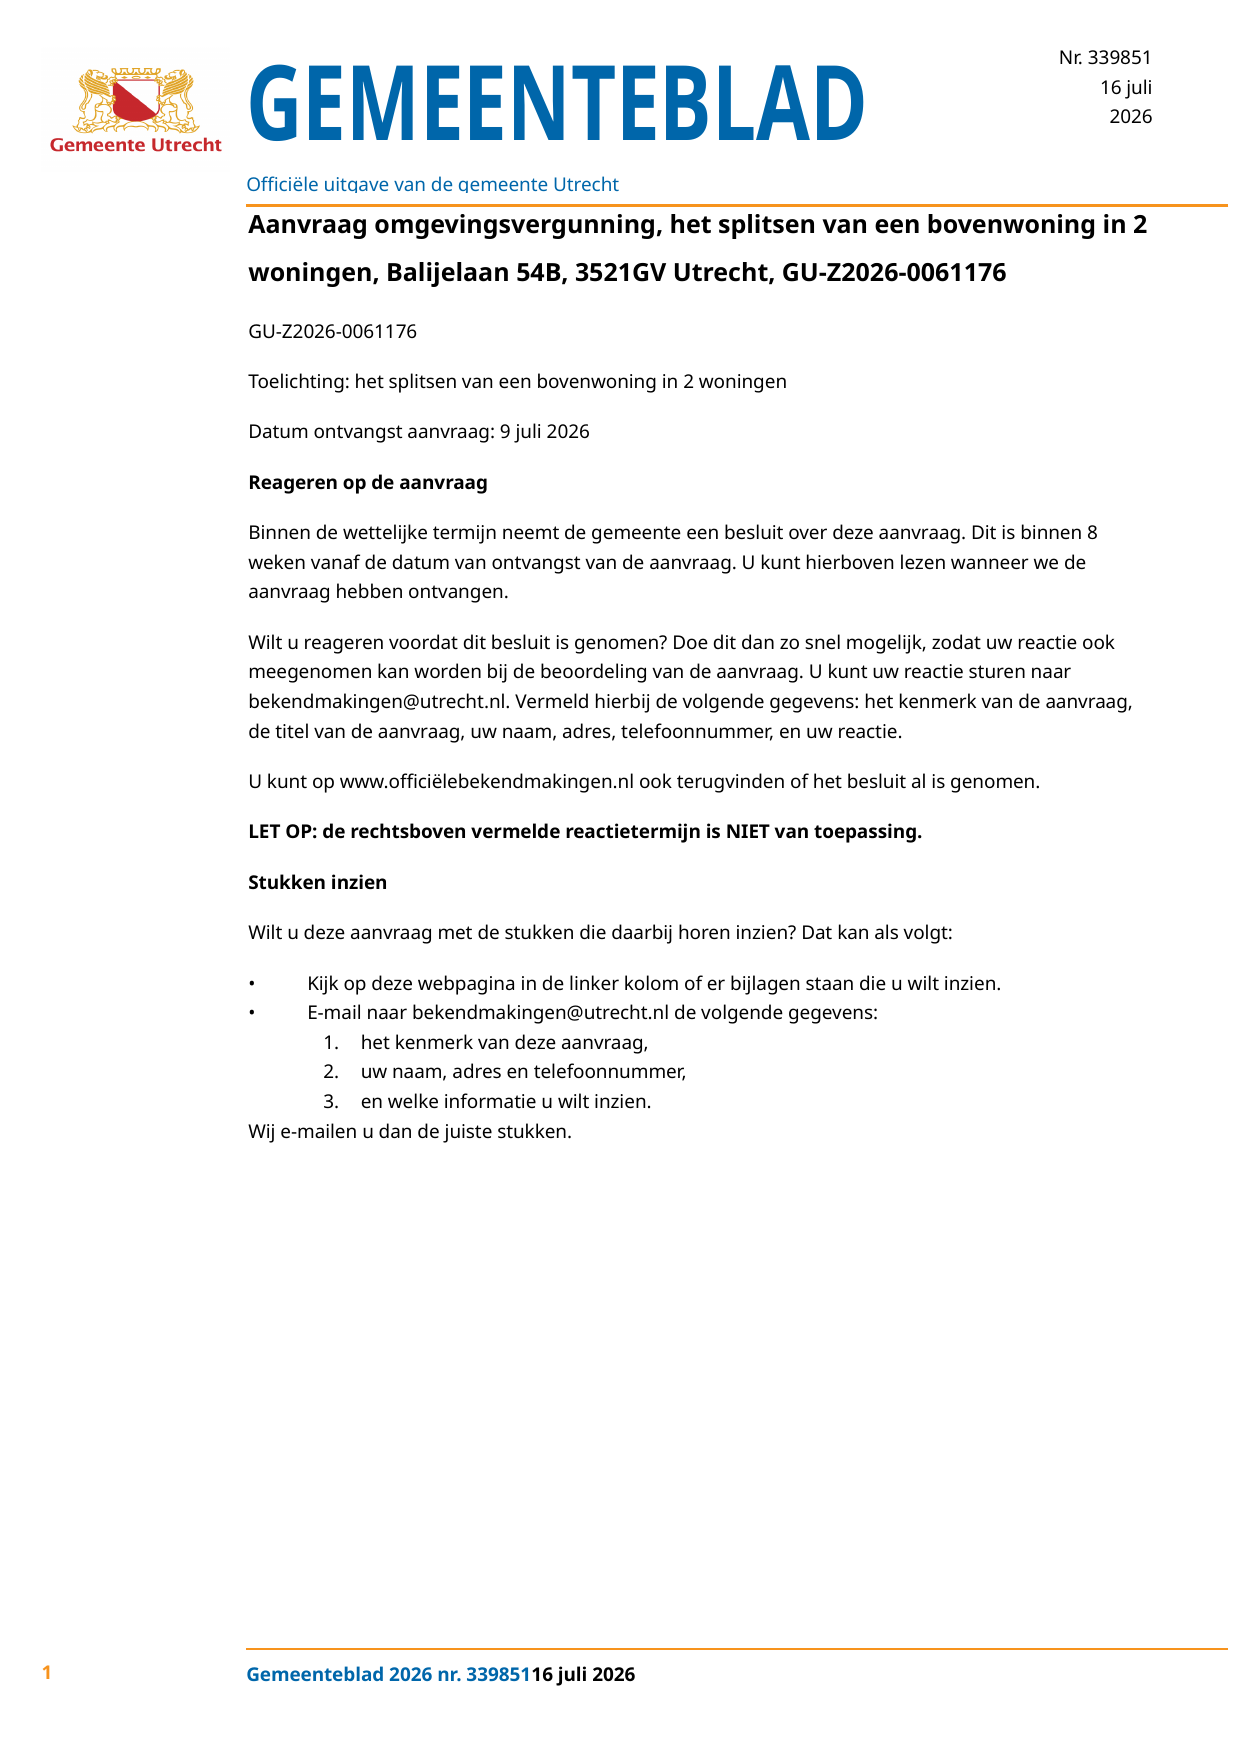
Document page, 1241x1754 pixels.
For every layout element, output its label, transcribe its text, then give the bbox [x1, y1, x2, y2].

list het kenmerk van deze aanvraag, [323, 1029, 1152, 1055]
text Wilt u reageren voordat dit besluit is genomen? Doe dit dan zo snel mogelijk, zodat uw reactie ook meegenomen kan worden bij de beoordeling van de aanvraag. U kunt uw reactie sturen naar bekendmakingen@utrecht.nl. Vermeld hierbij de volgende gegevens: het kenmerk van de aanvraag, de titel van de aanvraag, uw naam, adres, telefoonnummer, en uw reactie. [248, 629, 1152, 744]
text Wij e-mailen u dan de juiste stukken. [248, 1118, 1152, 1144]
text Toelichting: het splitsen van een bovenwoning in 2 woningen [248, 368, 1152, 394]
text Reageren op de aanvraag [248, 469, 1152, 495]
text U kunt op www.officiëlebekendmakingen.nl ook terugvinden of het besluit al is genomen. [248, 768, 1152, 794]
list en welke informatie u wilt inzien. [323, 1088, 1152, 1114]
text Stukken inzien [248, 869, 1152, 895]
text GU-Z2026-0061176 [248, 318, 1152, 344]
picture [41, 47, 231, 172]
list Kijk op deze webpagina in de linker kolom of er bijlagen staan die u wilt inzien. [248, 970, 1152, 996]
list E-mail naar bekendmakingen@utrecht.nl de volgende gegevens: [248, 999, 1152, 1025]
list uw naam, adres en telefoonnummer, [323, 1059, 1152, 1084]
text Wilt u deze aanvraag met de stukken die daarbij horen inzien? Dat kan als volgt: [248, 919, 1152, 945]
text Aanvraag omgevingsvergunning, het splitsen van een bovenwoning in 2 woningen, Balijelaan 54B, 3521GV Utrecht, GU-Z2026-0061176 [248, 207, 1152, 288]
text Binnen de wettelijke termijn neemt de gemeente een besluit over deze aanvraag. Dit is binnen 8 weken vanaf de datum van ontvangst van de aanvraag. U kunt hierboven lezen wanneer we de aanvraag hebben ontvangen. [248, 519, 1152, 604]
text Datum ontvangst aanvraag: 9 juli 2026 [248, 419, 1152, 444]
text LET OP: de rechtsboven vermelde reactietermijn is NIET van toepassing. [248, 819, 1152, 844]
